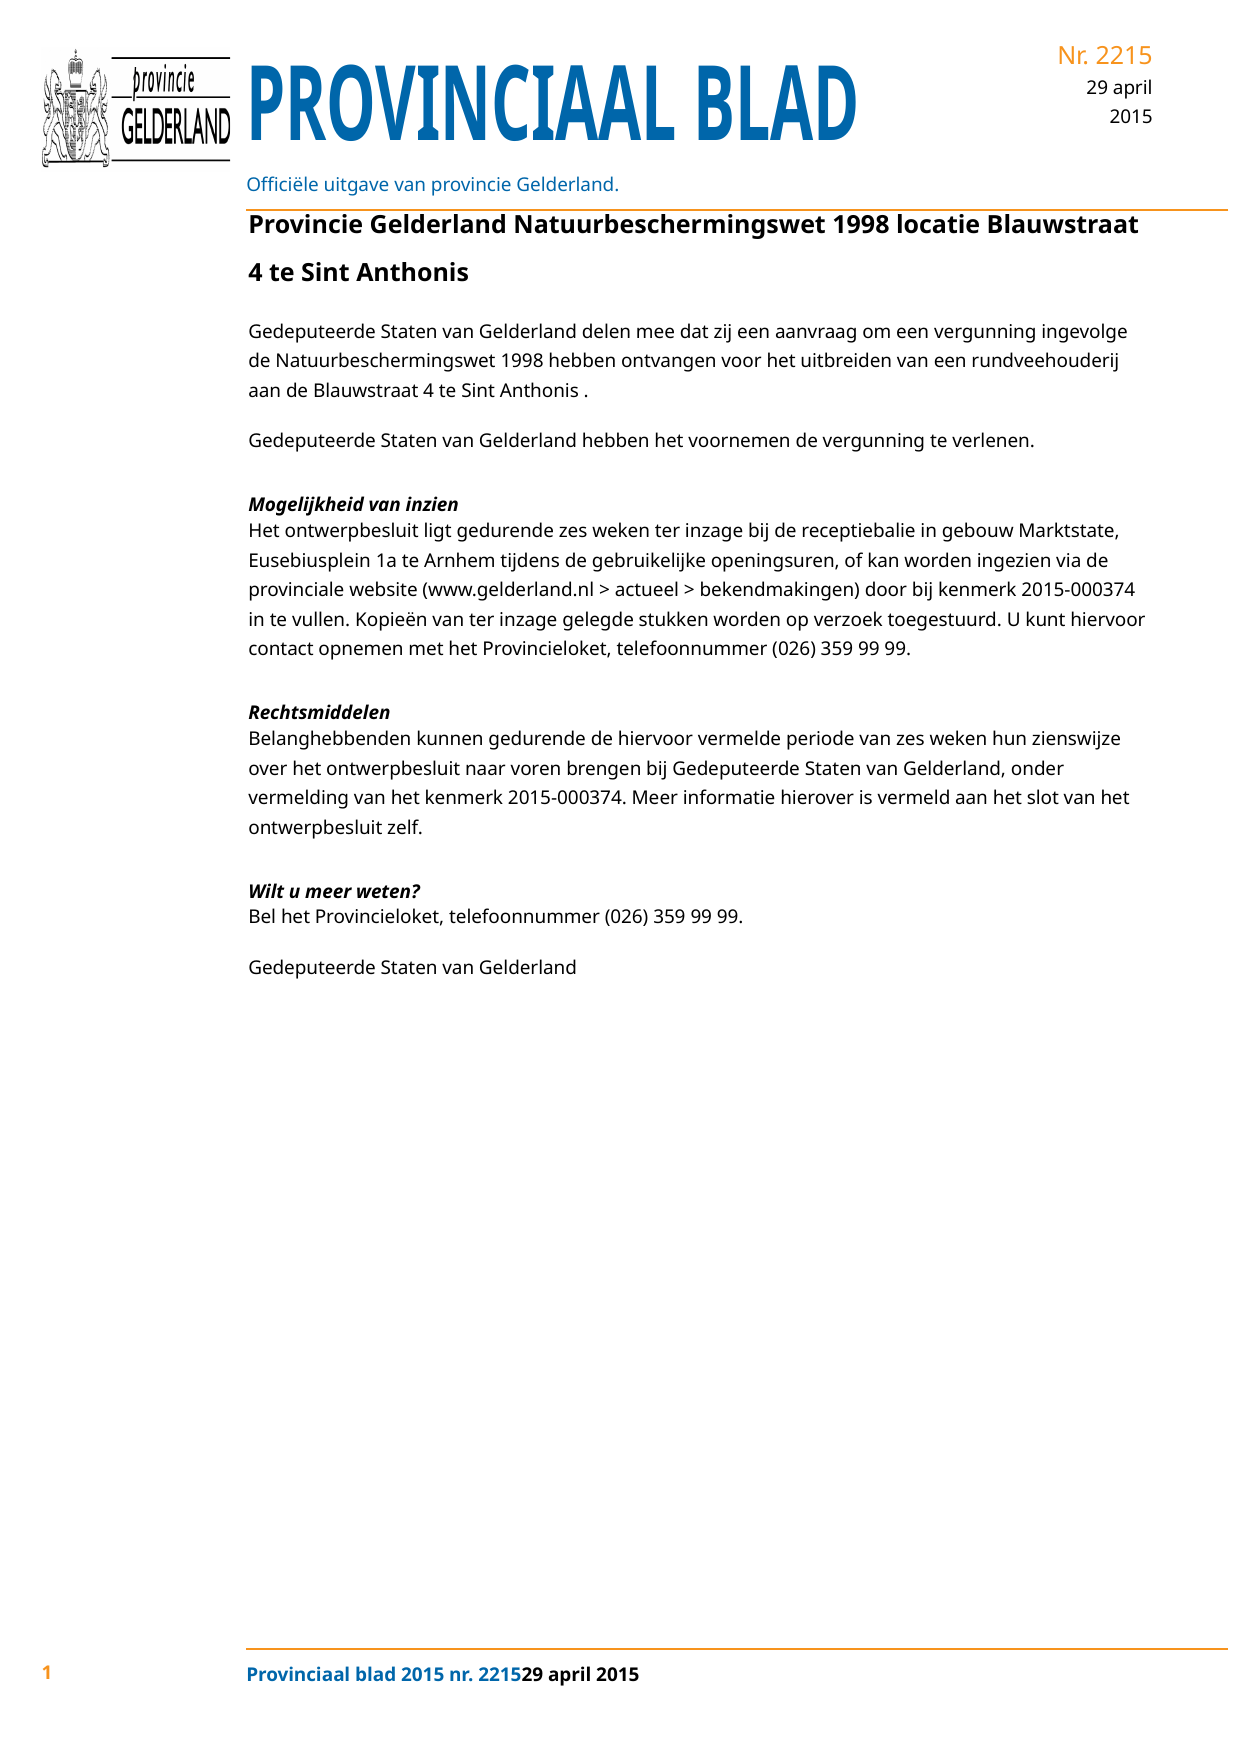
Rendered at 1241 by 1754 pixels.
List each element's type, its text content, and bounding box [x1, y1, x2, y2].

text Bel het Provincieloket, telefoonnummer (026) 359 99 99. [248, 904, 1152, 929]
text Gedeputeerde Staten van Gelderland [248, 954, 1152, 980]
text Rechtsmiddelen [248, 699, 1152, 725]
text Wilt u meer weten? [248, 878, 1152, 904]
picture [41, 47, 231, 172]
text Gedeputeerde Staten van Gelderland delen mee dat zij een aanvraag om een vergunning ingevolge de Natuurbeschermingswet 1998 hebben ontvangen voor het uitbreiden van een rundveehouderij aan de Blauwstraat 4 te Sint Anthonis . [248, 318, 1152, 403]
text Belanghebbenden kunnen gedurende de hiervoor vermelde periode van zes weken hun zienswijze over het ontwerpbesluit naar voren brengen bij Gedeputeerde Staten van Gelderland, onder vermelding van het kenmerk 2015-000374. Meer informatie hierover is vermeld aan het slot van het ontwerpbesluit zelf. [248, 725, 1152, 840]
text Provincie Gelderland Natuurbeschermingswet 1998 locatie Blauwstraat 4 te Sint Anthonis [248, 211, 1152, 288]
text Gedeputeerde Staten van Gelderland hebben het voornemen de vergunning te verlenen. [248, 427, 1152, 453]
text Het ontwerpbesluit ligt gedurende zes weken ter inzage bij de receptiebalie in gebouw Marktstate, Eusebiusplein 1a te Arnhem tijdens de gebruikelijke openingsuren, of kan worden ingezien via de provinciale website (www.gelderland.nl > actueel > bekendmakingen) door bij kenmerk 2015-000374 in te vullen. Kopieën van ter inzage gelegde stukken worden op verzoek toegestuurd. U kunt hiervoor contact opnemen met het Provincieloket, telefoonnummer (026) 359 99 99. [248, 517, 1152, 661]
text Mogelijkheid van inzien [248, 491, 1152, 517]
